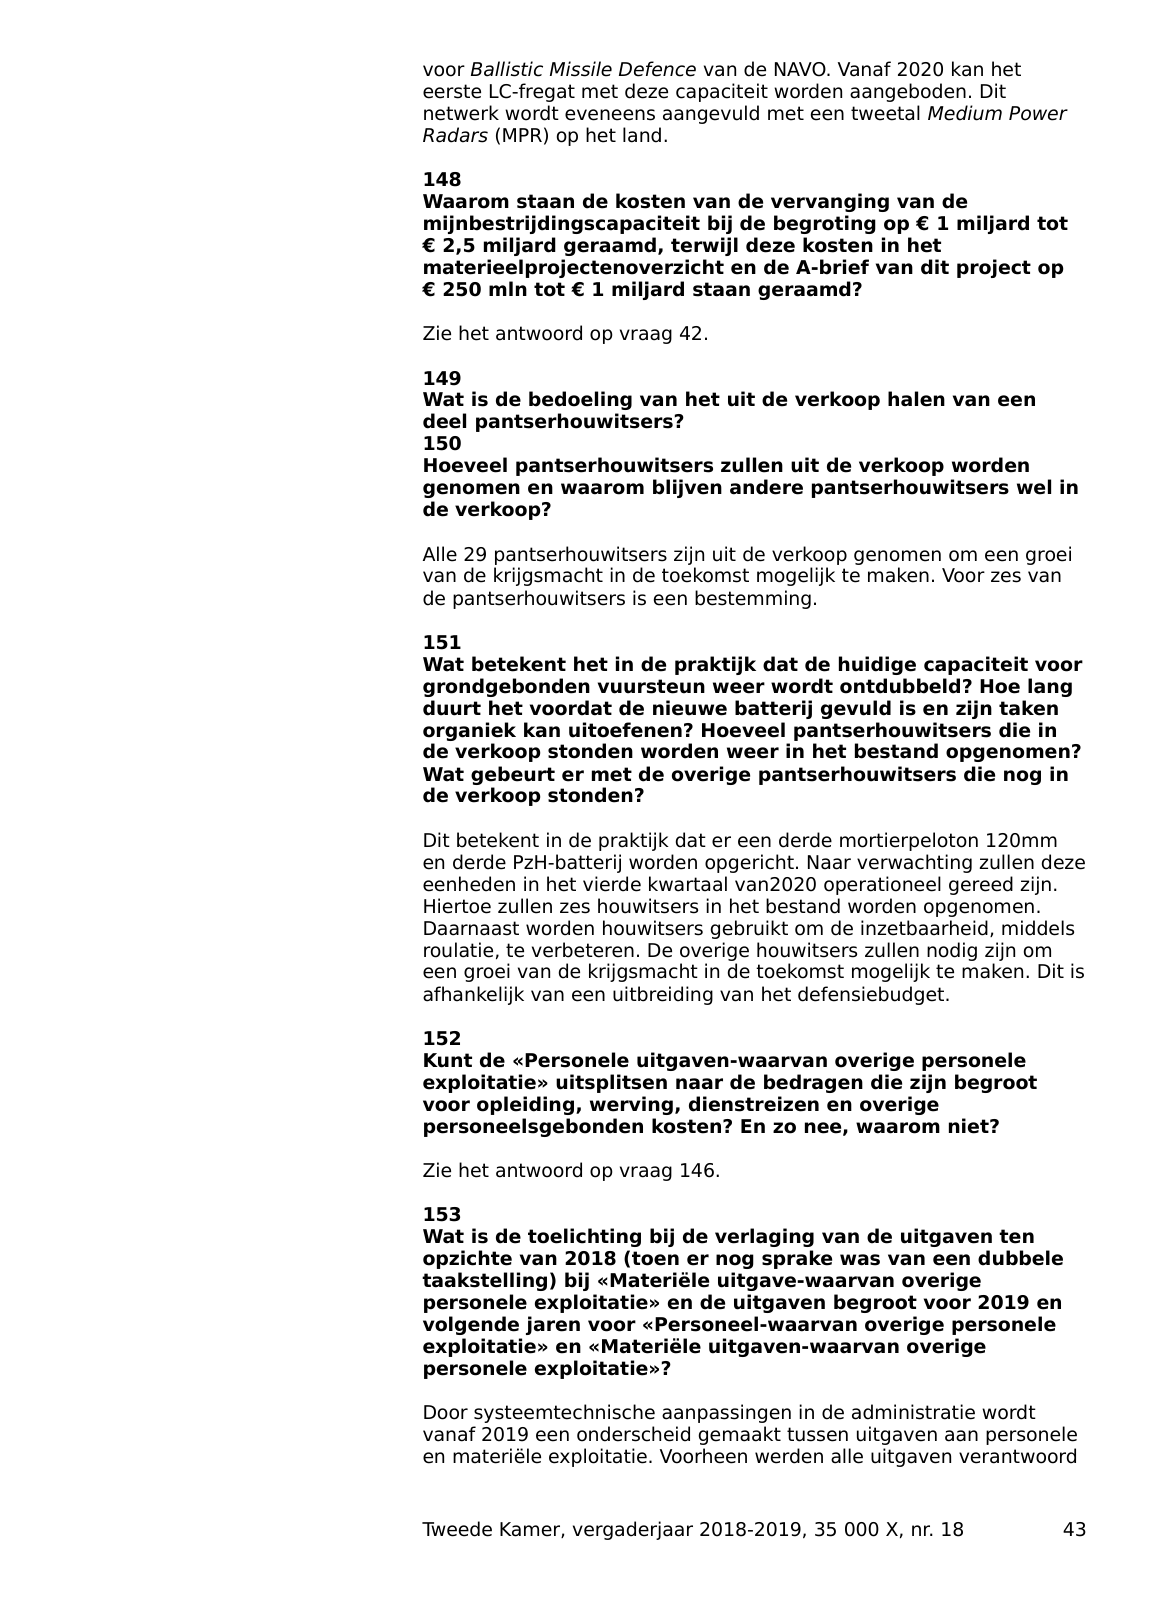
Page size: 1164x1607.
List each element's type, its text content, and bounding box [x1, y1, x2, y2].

text Zie het antwoord op vraag 146. [422, 1160, 1087, 1182]
text Wat is de toelichting bij de verlaging van de uitgaven ten opzichte van 2018 (toen er nog sprake was van een dubbele taakstelling) bij «Materiële uitgave-waarvan overige personele exploitatie» en de uitgaven begroot voor 2019 en volgende jaren voor «Personeel-waarvan overige personele exploitatie» en «Materiële uitgaven-waarvan overige personele exploitatie»? [422, 1226, 1087, 1380]
text 151 [422, 632, 1087, 653]
text Zie het antwoord op vraag 42. [422, 323, 1087, 345]
text 149 [422, 367, 1087, 389]
text Wat is de bedoeling van het uit de verkoop halen van een deel pantserhouwitsers? [422, 389, 1087, 433]
text Door systeemtechnische aanpassingen in de administratie wordt vanaf 2019 een onderscheid gemaakt tussen uitgaven aan personele en materiële exploitatie. Voorheen werden alle uitgaven verantwoord [422, 1402, 1087, 1468]
text 153 [422, 1204, 1087, 1226]
text 152 [422, 1028, 1087, 1049]
text Waarom staan de kosten van de vervanging van de mijnbestrijdingscapaciteit bij de begroting op € 1 miljard tot € 2,5 miljard geraamd, terwijl deze kosten in het materieelprojectenoverzicht en de A-brief van dit project op € 250 mln tot € 1 miljard staan geraamd? [422, 191, 1087, 301]
text voor Ballistic Missile Defence van de NAVO. Vanaf 2020 kan het eerste LC-fregat met deze capaciteit worden aangeboden. Dit netwerk wordt eveneens aangevuld met een tweetal Medium Power Radars (MPR) op het land. [422, 59, 1087, 147]
text Kunt de «Personele uitgaven-waarvan overige personele exploitatie» uitsplitsen naar de bedragen die zijn begroot voor opleiding, werving, dienstreizen en overige personeelsgebonden kosten? En zo nee, waarom niet? [422, 1049, 1087, 1137]
text Wat betekent het in de praktijk dat de huidige capaciteit voor grondgebonden vuursteun weer wordt ontdubbeld? Hoe lang duurt het voordat de nieuwe batterij gevuld is en zijn taken organiek kan uitoefenen? Hoeveel pantserhouwitsers die in de verkoop stonden worden weer in het bestand opgenomen? Wat gebeurt er met de overige pantserhouwitsers die nog in de verkoop stonden? [422, 653, 1087, 807]
text Dit betekent in de praktijk dat er een derde mortierpeloton 120mm en derde PzH-batterij worden opgericht. Naar verwachting zullen deze eenheden in het vierde kwartaal van2020 operationeel gereed zijn. Hiertoe zullen zes houwitsers in het bestand worden opgenomen. Daarnaast worden houwitsers gebruikt om de inzetbaarheid, middels roulatie, te verbeteren. De overige houwitsers zullen nodig zijn om een groei van de krijgsmacht in de toekomst mogelijk te maken. Dit is afhankelijk van een uitbreiding van het defensiebudget. [422, 829, 1087, 1005]
text 148 [422, 169, 1087, 191]
text Hoeveel pantserhouwitsers zullen uit de verkoop worden genomen en waarom blijven andere pantserhouwitsers wel in de verkoop? [422, 455, 1087, 521]
text 150 [422, 433, 1087, 455]
text Alle 29 pantserhouwitsers zijn uit de verkoop genomen om een groei van de krijgsmacht in de toekomst mogelijk te maken. Voor zes van de pantserhouwitsers is een bestemming. [422, 543, 1087, 609]
